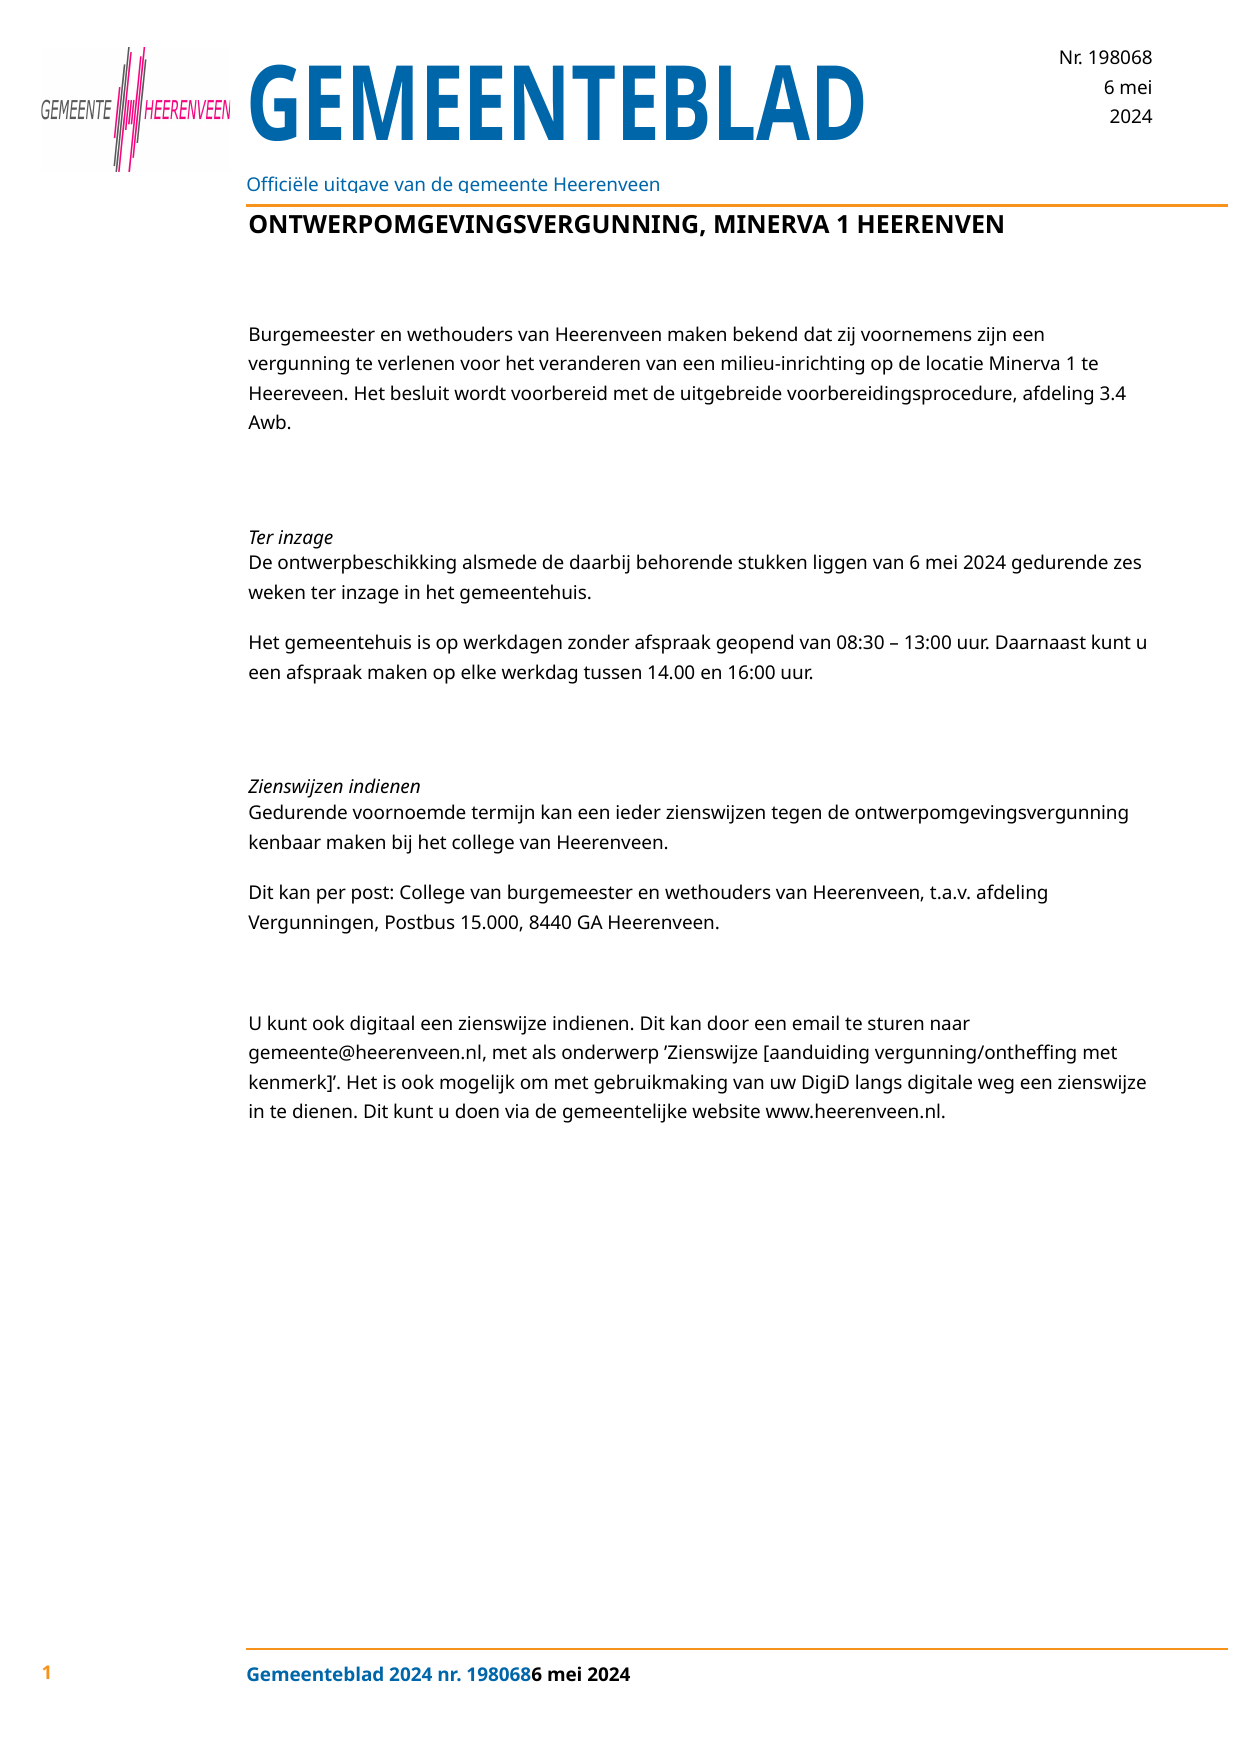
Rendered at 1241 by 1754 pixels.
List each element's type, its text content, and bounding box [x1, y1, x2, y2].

picture [41, 47, 231, 172]
text Gedurende voornoemde termijn kan een ieder zienswijzen tegen de ontwerpomgevingsvergunning kenbaar maken bij het college van Heerenveen. [248, 799, 1152, 854]
text Ter inzage [248, 524, 1152, 549]
text De ontwerpbeschikking alsmede de daarbij behorende stukken liggen van 6 mei 2024 gedurende zes weken ter inzage in het gemeentehuis. [248, 549, 1152, 605]
text Zienswijzen indienen [248, 773, 1152, 799]
text Dit kan per post: College van burgemeester en wethouders van Heerenveen, t.a.v. afdeling Vergunningen, Postbus 15.000, 8440 GA Heerenveen. [248, 879, 1152, 934]
text Het gemeentehuis is op werkdagen zonder afspraak geopend van 08:30 – 13:00 uur. Daarnaast kunt u een afspraak maken op elke werkdag tussen 14.00 en 16:00 uur. [248, 629, 1152, 685]
text Burgemeester en wethouders van Heerenveen maken bekend dat zij voornemens zijn een vergunning te verlenen voor het veranderen van een milieu-inrichting op de locatie Minerva 1 te Heereveen. Het besluit wordt voorbereid met de uitgebreide voorbereidingsprocedure, afdeling 3.4 Awb. [248, 321, 1152, 435]
text ONTWERPOMGEVINGSVERGUNNING, MINERVA 1 HEERENVEN [248, 207, 1152, 241]
text U kunt ook digitaal een zienswijze indienen. Dit kan door een email te sturen naar gemeente@heerenveen.nl, met als onderwerp ’Zienswijze [aanduiding vergunning/ontheffing met kenmerk]’. Het is ook mogelijk om met gebruikmaking van uw DigiD langs digitale weg een zienswijze in te dienen. Dit kunt u doen via de gemeentelijke website www.heerenveen.nl. [248, 1010, 1152, 1124]
